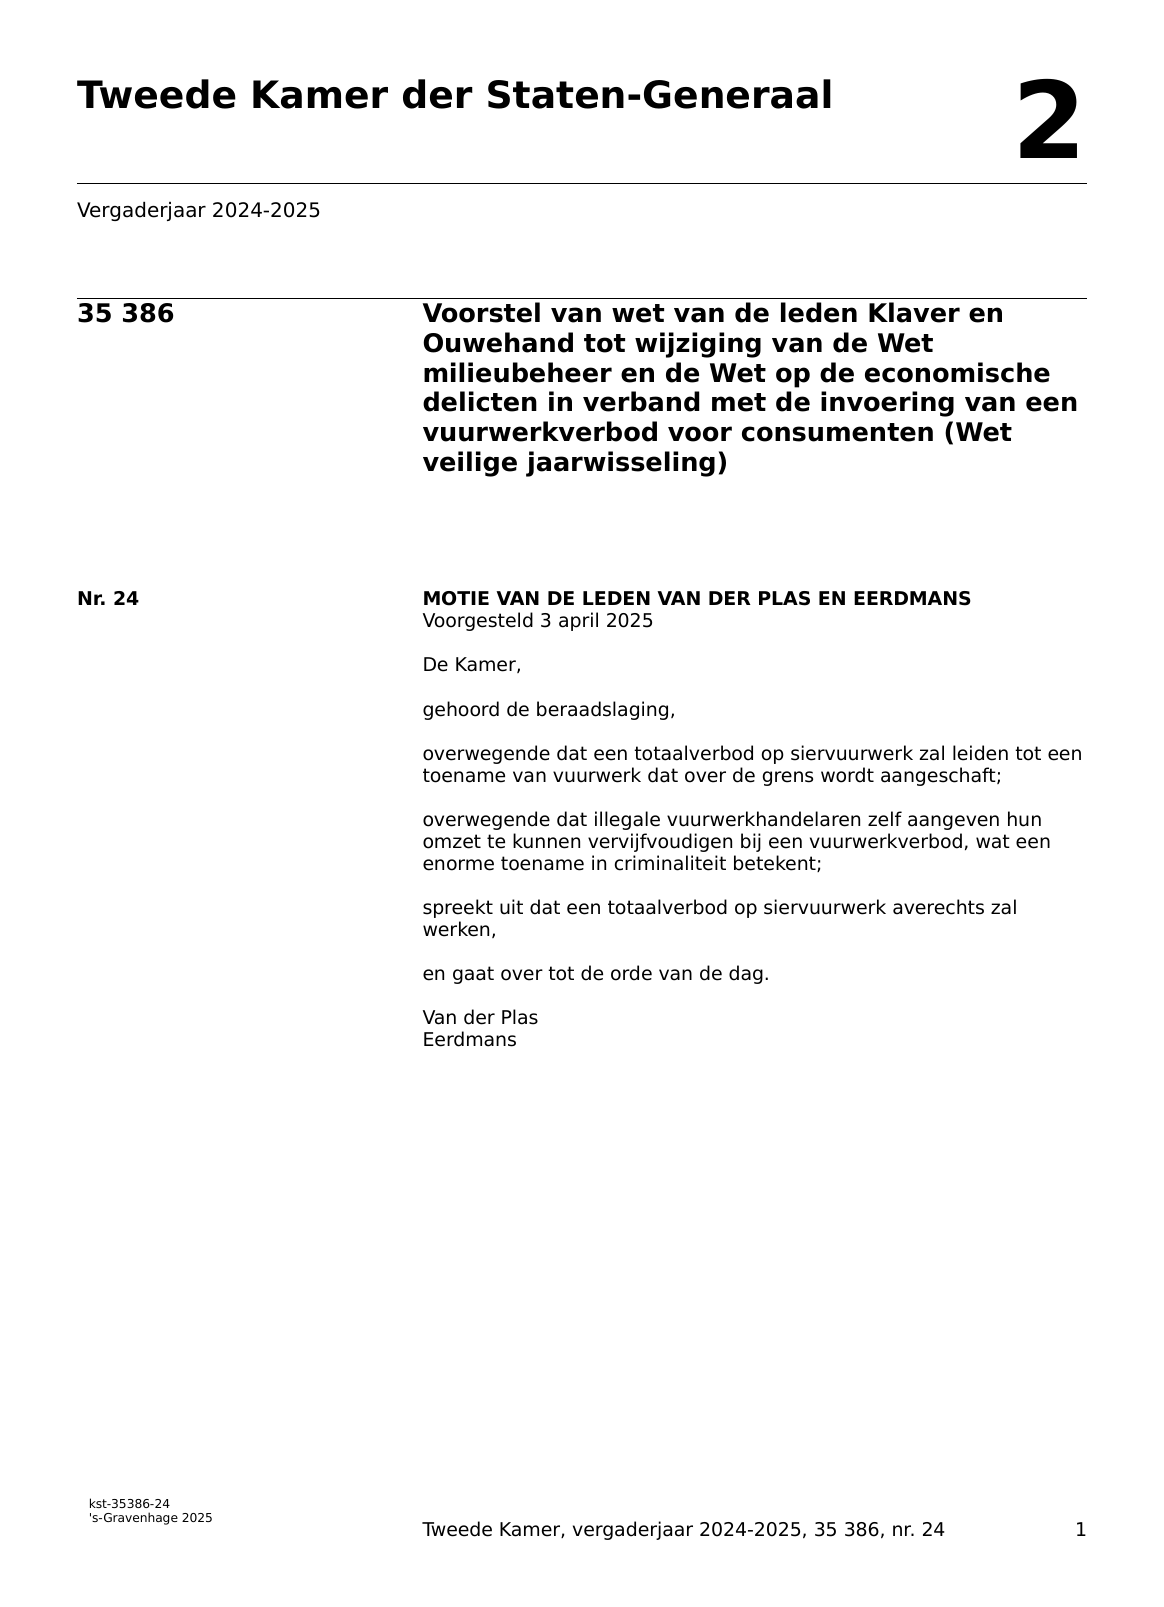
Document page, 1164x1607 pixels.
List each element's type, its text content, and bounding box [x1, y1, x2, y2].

table_header 2 [886, 59, 1087, 183]
text overwegende dat illegale vuurwerkhandelaren zelf aangeven hun omzet te kunnen vervijfvoudigen bij een vuurwerkverbod, wat een enorme toename in criminaliteit betekent; [422, 809, 1087, 875]
text gehoord de beraadslaging, [422, 698, 1087, 720]
subtitle 35 386 Voorstel van wet van de leden Klaver en Ouwehand tot wijziging van de Wet milieubeheer en de Wet op de economische delicten in verband met de invoering van een vuurwerkverbod voor consumenten (Wet veilige jaarwisseling) [77, 299, 1087, 477]
table_header Tweede Kamer der Staten-Generaal [77, 59, 886, 183]
text Voorgesteld 3 april 2025 [422, 610, 1087, 632]
text en gaat over tot de orde van de dag. [422, 963, 1087, 985]
table_cell Vergaderjaar 2024-2025 [77, 184, 1087, 298]
text spreekt uit dat een totaalverbod op siervuurwerk averechts zal werken, [422, 897, 1087, 941]
subtitle Nr. 24 MOTIE VAN DE LEDEN VAN DER PLAS EN EERDMANS [77, 588, 1087, 610]
text De Kamer, [422, 654, 1087, 676]
text overwegende dat een totaalverbod op siervuurwerk zal leiden tot een toename van vuurwerk dat over de grens wordt aangeschaft; [422, 743, 1087, 787]
text 's-Gravenhage 2025 [88, 1511, 323, 1525]
text Van der Plas [422, 1007, 1087, 1029]
text kst-35386-24 [88, 1497, 323, 1511]
text Eerdmans [422, 1029, 1087, 1051]
